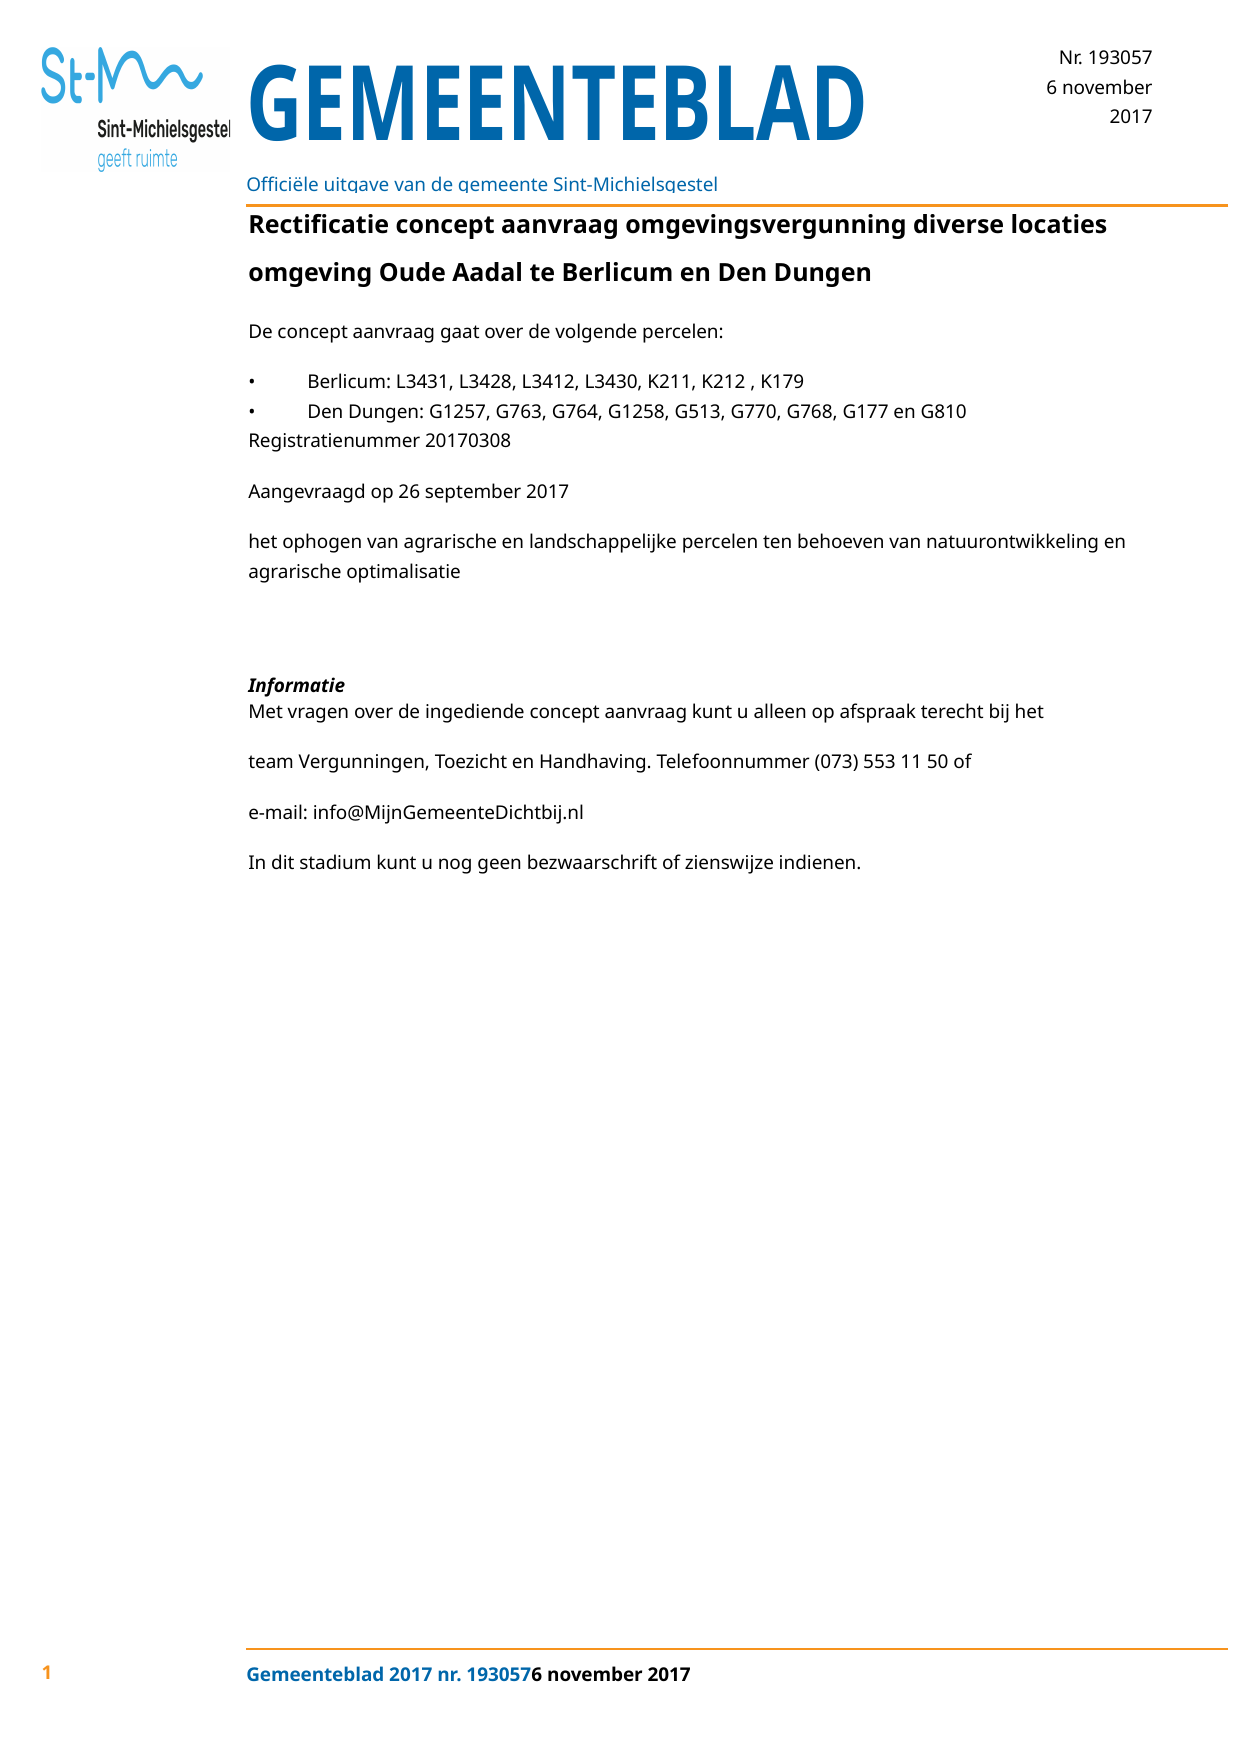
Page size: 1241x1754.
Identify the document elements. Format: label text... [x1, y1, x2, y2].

text Aangevraagd op 26 september 2017 [248, 478, 1152, 504]
picture [41, 47, 231, 172]
text De concept aanvraag gaat over de volgende percelen: [248, 318, 1152, 344]
text het ophogen van agrarische en landschappelijke percelen ten behoeven van natuurontwikkeling en agrarische optimalisatie [248, 528, 1152, 584]
text Rectificatie concept aanvraag omgevingsvergunning diverse locaties omgeving Oude Aadal te Berlicum en Den Dungen [248, 207, 1152, 288]
text Registratienummer 20170308 [248, 427, 1152, 453]
list Den Dungen: G1257, G763, G764, G1258, G513, G770, G768, G177 en G810 [248, 398, 1152, 424]
text In dit stadium kunt u nog geen bezwaarschrift of zienswijze indienen. [248, 849, 1152, 875]
text Met vragen over de ingediende concept aanvraag kunt u alleen op afspraak terecht bij het [248, 698, 1152, 724]
text team Vergunningen, Toezicht en Handhaving. Telefoonnummer (073) 553 11 50 of [248, 748, 1152, 774]
list Berlicum: L3431, L3428, L3412, L3430, K211, K212 , K179 [248, 368, 1152, 394]
text Informatie [248, 672, 1152, 698]
text e-mail: info@MijnGemeenteDichtbij.nl [248, 799, 1152, 824]
